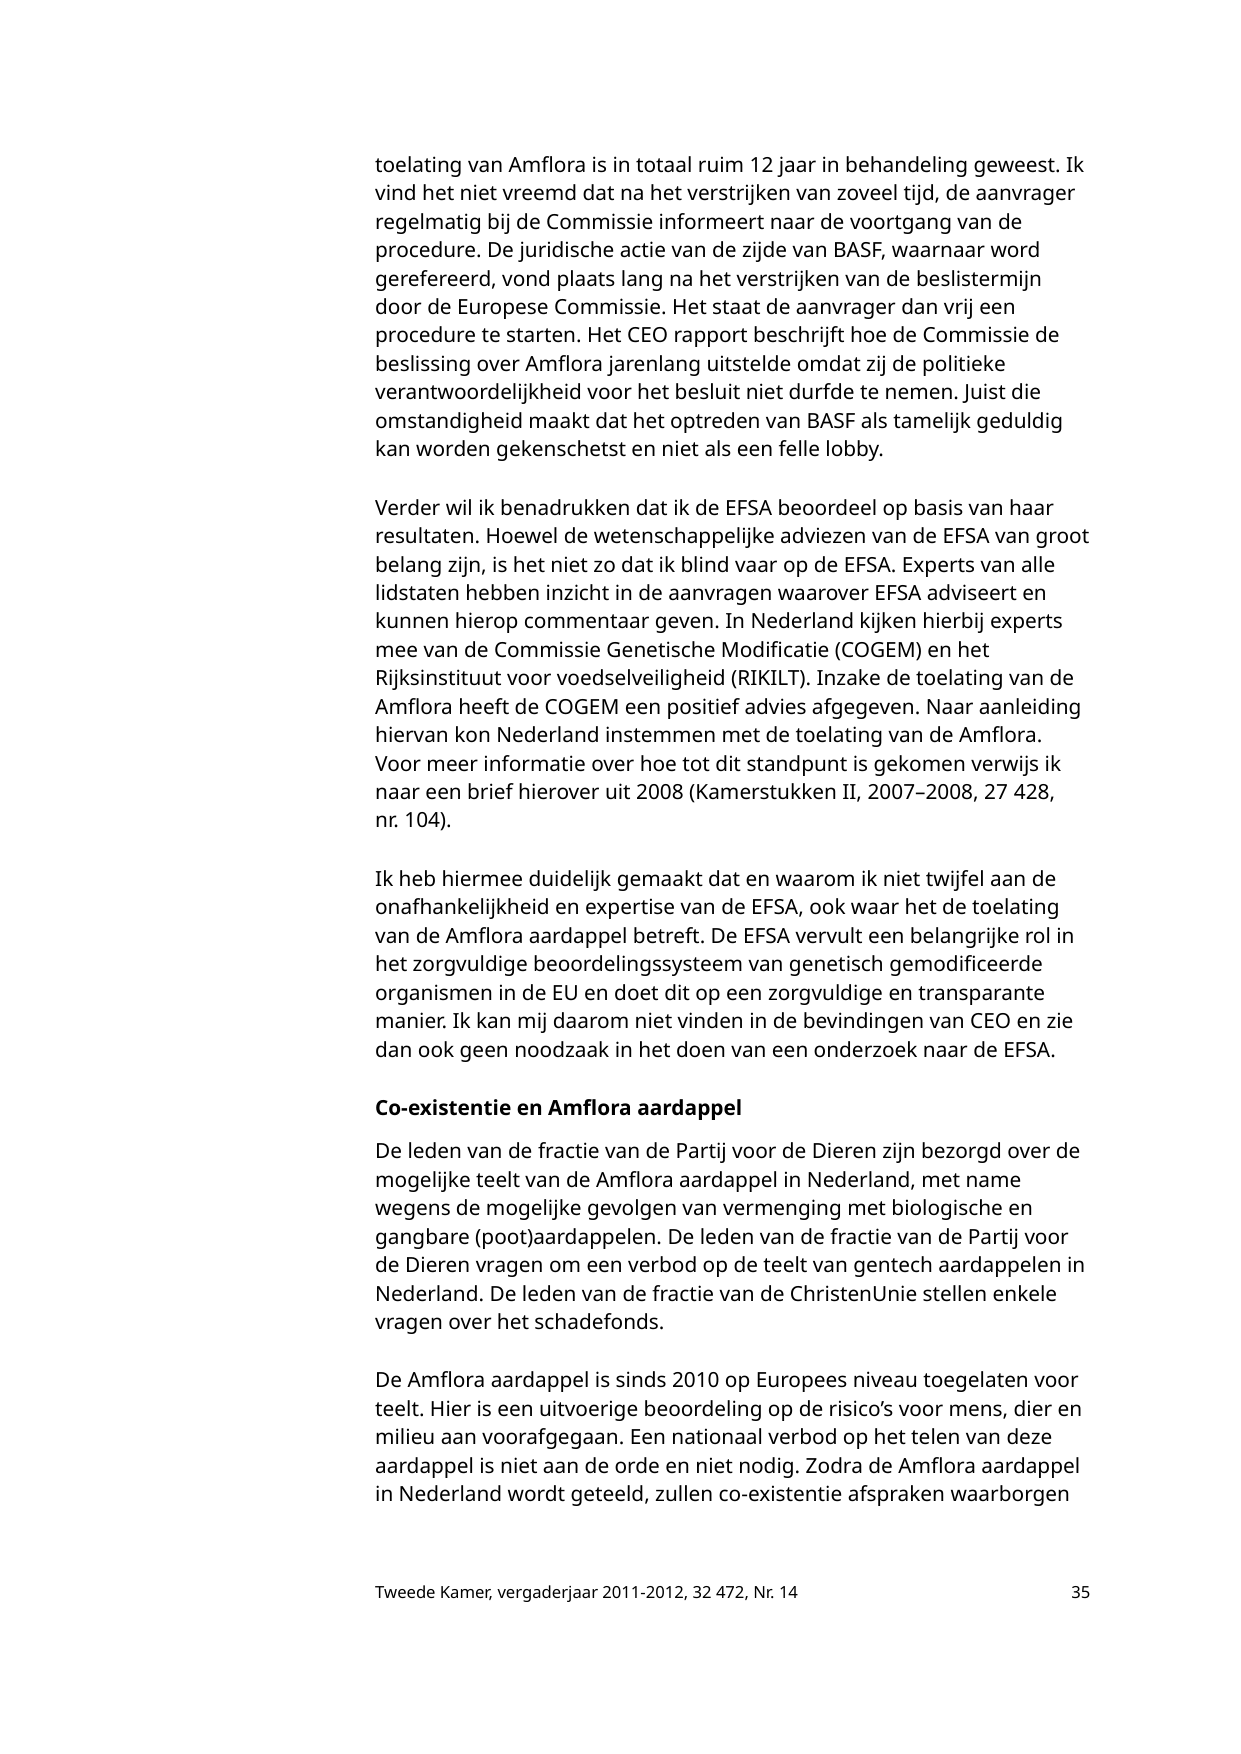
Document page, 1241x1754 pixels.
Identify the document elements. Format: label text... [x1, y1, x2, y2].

text Co-existentie en Amflora aardappel [375, 1093, 1090, 1122]
text De Amflora aardappel is sinds 2010 op Europees niveau toegelaten voor teelt. Hier is een uitvoerige beoordeling op de risico’s voor mens, dier en milieu aan voorafgegaan. Een nationaal verbod op het telen van deze aardappel is niet aan de orde en niet nodig. Zodra de Amflora aardappel in Nederland wordt geteeld, zullen co-existentie afspraken waarborgen [375, 1366, 1090, 1508]
text Ik heb hiermee duidelijk gemaakt dat en waarom ik niet twijfel aan de onafhankelijkheid en expertise van de EFSA, ook waar het de toelating van de Amflora aardappel betreft. De EFSA vervult een belangrijke rol in het zorgvuldige beoordelingssysteem van genetisch gemodificeerde organismen in de EU en doet dit op een zorgvuldige en transparante manier. Ik kan mij daarom niet vinden in de bevindingen van CEO en zie dan ook geen noodzaak in het doen van een onderzoek naar de EFSA. [375, 864, 1090, 1063]
text toelating van Amflora is in totaal ruim 12 jaar in behandeling geweest. Ik vind het niet vreemd dat na het verstrijken van zoveel tijd, de aanvrager regelmatig bij de Commissie informeert naar de voortgang van de procedure. De juridische actie van de zijde van BASF, waarnaar word gerefereerd, vond plaats lang na het verstrijken van de beslistermijn door de Europese Commissie. Het staat de aanvrager dan vrij een procedure te starten. Het CEO rapport beschrijft hoe de Commissie de beslissing over Amflora jarenlang uitstelde omdat zij de politieke verantwoordelijkheid voor het besluit niet durfde te nemen. Juist die omstandigheid maakt dat het optreden van BASF als tamelijk geduldig kan worden gekenschetst en niet als een felle lobby. [375, 150, 1090, 463]
text De leden van de fractie van de Partij voor de Dieren zijn bezorgd over de mogelijke teelt van de Amflora aardappel in Nederland, met name wegens de mogelijke gevolgen van vermenging met biologische en gangbare (poot)aardappelen. De leden van de fractie van de Partij voor de Dieren vragen om een verbod op de teelt van gentech aardappelen in Nederland. De leden van de fractie van de ChristenUnie stellen enkele vragen over het schadefonds. [375, 1137, 1090, 1336]
text Verder wil ik benadrukken dat ik de EFSA beoordeel op basis van haar resultaten. Hoewel de wetenschappelijke adviezen van de EFSA van groot belang zijn, is het niet zo dat ik blind vaar op de EFSA. Experts van alle lidstaten hebben inzicht in de aanvragen waarover EFSA adviseert en kunnen hierop commentaar geven. In Nederland kijken hierbij experts mee van de Commissie Genetische Modificatie (COGEM) en het Rijksinstituut voor voedselveiligheid (RIKILT). Inzake de toelating van de Amflora heeft de COGEM een positief advies afgegeven. Naar aanleiding hiervan kon Nederland instemmen met de toelating van de Amflora. Voor meer informatie over hoe tot dit standpunt is gekomen verwijs ik naar een brief hierover uit 2008 (Kamerstukken II, 2007–2008, 27 428, nr. 104). [375, 493, 1090, 834]
